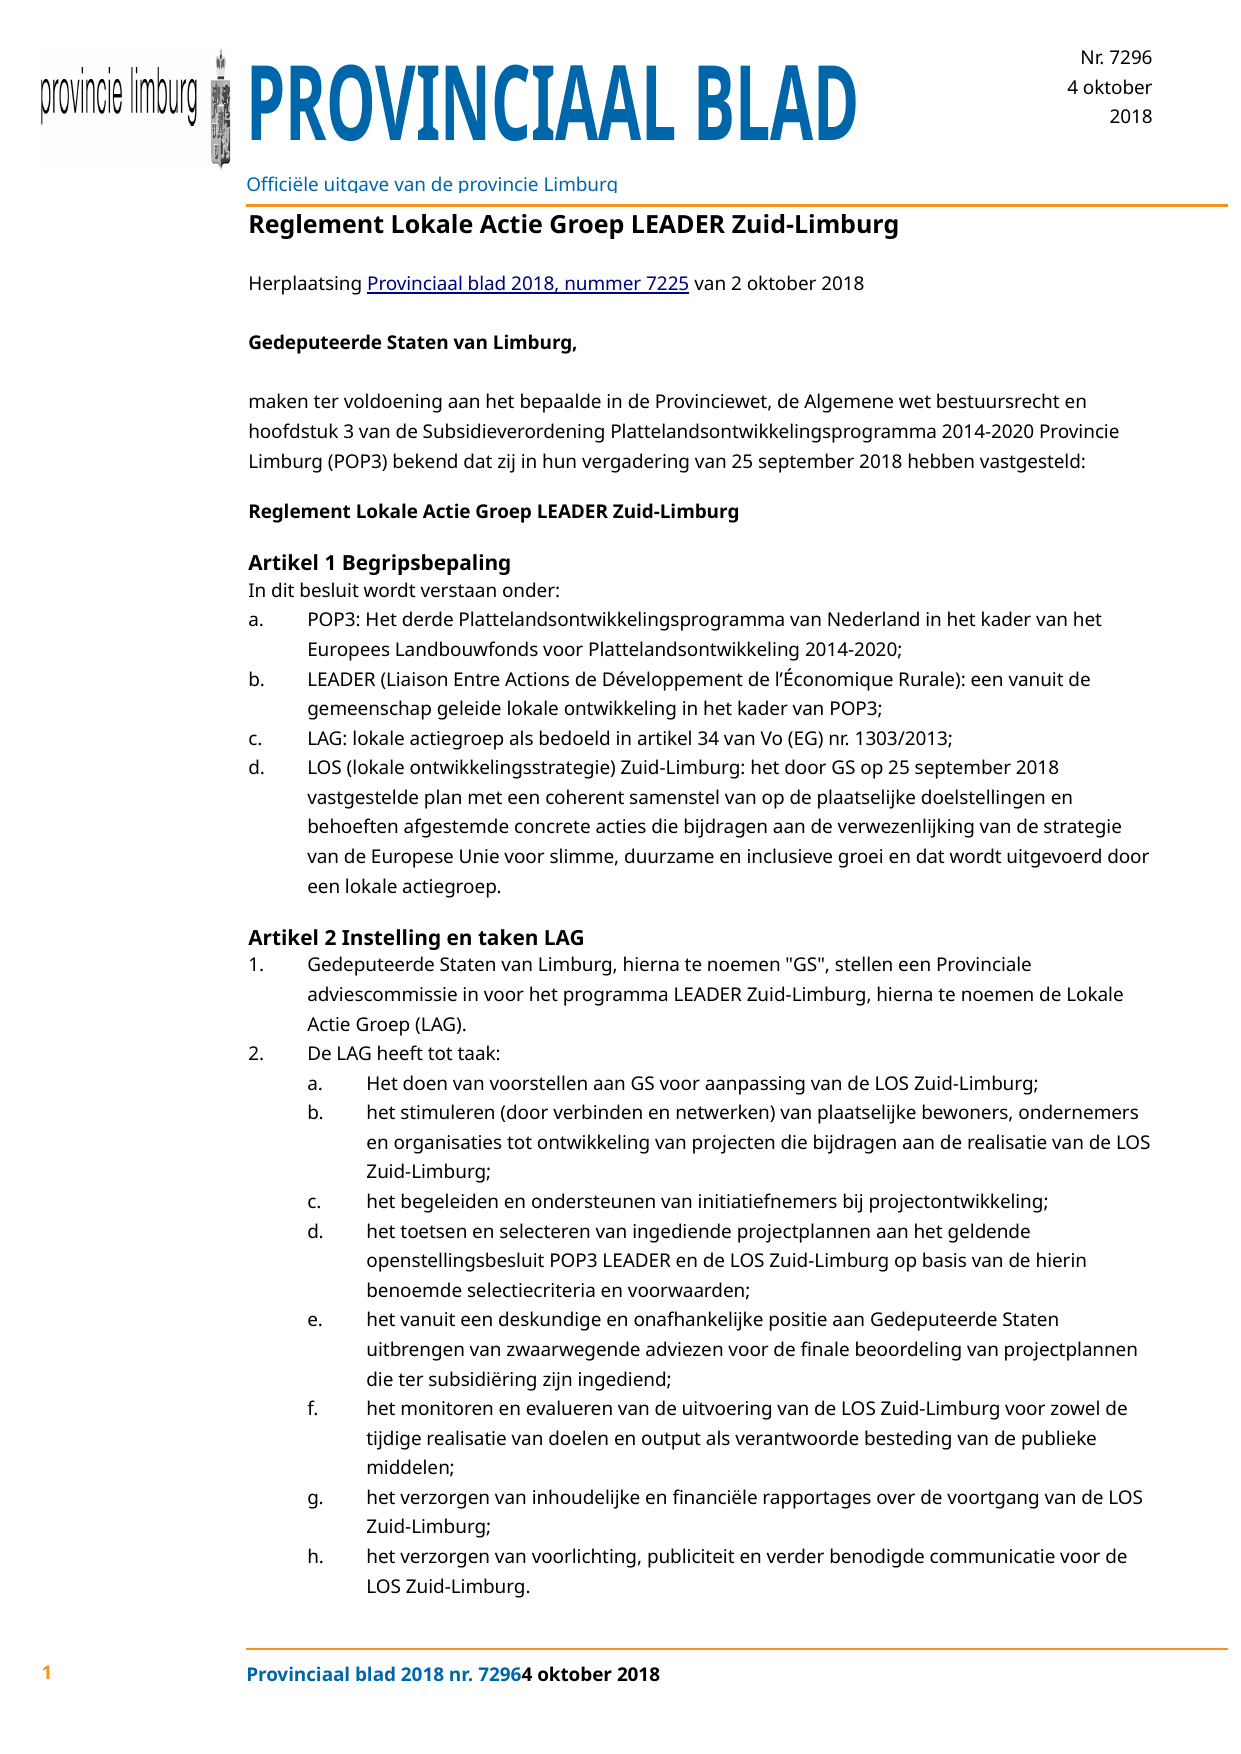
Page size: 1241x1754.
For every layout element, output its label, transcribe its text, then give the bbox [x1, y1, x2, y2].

list het stimuleren (door verbinden en netwerken) van plaatselijke bewoners, ondernemers en organisaties tot ontwikkeling van projecten die bijdragen aan de realisatie van de LOS Zuid-Limburg; [307, 1099, 1152, 1184]
text Artikel 2 Instelling en taken LAG [248, 923, 1152, 952]
list Gedeputeerde Staten van Limburg, hierna te noemen "GS", stellen een Provinciale adviescommissie in voor het programma LEADER Zuid-Limburg, hierna te noemen de Lokale Actie Groep (LAG). [248, 952, 1152, 1037]
text maken ter voldoening aan het bepaalde in de Provinciewet, de Algemene wet bestuursrecht en hoofdstuk 3 van de Subsidieverordening Plattelandsontwikkelingsprogramma 2014-2020 Provincie Limburg (POP3) bekend dat zij in hun vergadering van 25 september 2018 hebben vastgesteld: [248, 389, 1152, 473]
list LOS (lokale ontwikkelingsstrategie) Zuid-Limburg: het door GS op 25 september 2018 vastgestelde plan met een coherent samenstel van op de plaatselijke doelstellingen en behoeften afgestemde concrete acties die bijdragen aan de verwezenlijking van de strategie van de Europese Unie voor slimme, duurzame en inclusieve groei en dat wordt uitgevoerd door een lokale actiegroep. [248, 754, 1152, 898]
picture [41, 47, 231, 172]
list POP3: Het derde Plattelandsontwikkelingsprogramma van Nederland in het kader van het Europees Landbouwfonds voor Plattelandsontwikkeling 2014-2020; [248, 607, 1152, 662]
list het toetsen en selecteren van ingediende projectplannen aan het geldende openstellingsbesluit POP3 LEADER en de LOS Zuid-Limburg op basis van de hierin benoemde selectiecriteria en voorwaarden; [307, 1218, 1152, 1303]
list het monitoren en evalueren van de uitvoering van de LOS Zuid-Limburg voor zowel de tijdige realisatie van doelen en output als verantwoorde besteding van de publieke middelen; [307, 1395, 1152, 1480]
text Reglement Lokale Actie Groep LEADER Zuid-Limburg [248, 498, 1152, 524]
list het begeleiden en ondersteunen van initiatiefnemers bij projectontwikkeling; [307, 1188, 1152, 1214]
list Het doen van voorstellen aan GS voor aanpassing van de LOS Zuid-Limburg; [307, 1070, 1152, 1096]
text Artikel 1 Begripsbepaling [248, 548, 1152, 577]
list het verzorgen van inhoudelijke en financiële rapportages over de voortgang van de LOS Zuid-Limburg; [307, 1484, 1152, 1539]
text Reglement Lokale Actie Groep LEADER Zuid-Limburg [248, 207, 1152, 241]
list het verzorgen van voorlichting, publiciteit en verder benodigde communicatie voor de LOS Zuid-Limburg. [307, 1543, 1152, 1599]
list LAG: lokale actiegroep als bedoeld in artikel 34 van Vo (EG) nr. 1303/2013; [248, 725, 1152, 751]
list De LAG heeft tot taak: [248, 1040, 1152, 1066]
text Gedeputeerde Staten van Limburg, [248, 329, 1152, 355]
text Herplaatsing Provinciaal blad 2018, nummer 7225 van 2 oktober 2018 [248, 270, 1152, 296]
list het vanuit een deskundige en onafhankelijke positie aan Gedeputeerde Staten uitbrengen van zwaarwegende adviezen voor de finale beoordeling van projectplannen die ter subsidiëring zijn ingediend; [307, 1307, 1152, 1392]
list LEADER (Liaison Entre Actions de Développement de l’Économique Rurale): een vanuit de gemeenschap geleide lokale ontwikkeling in het kader van POP3; [248, 666, 1152, 721]
text In dit besluit wordt verstaan onder: [248, 577, 1152, 603]
